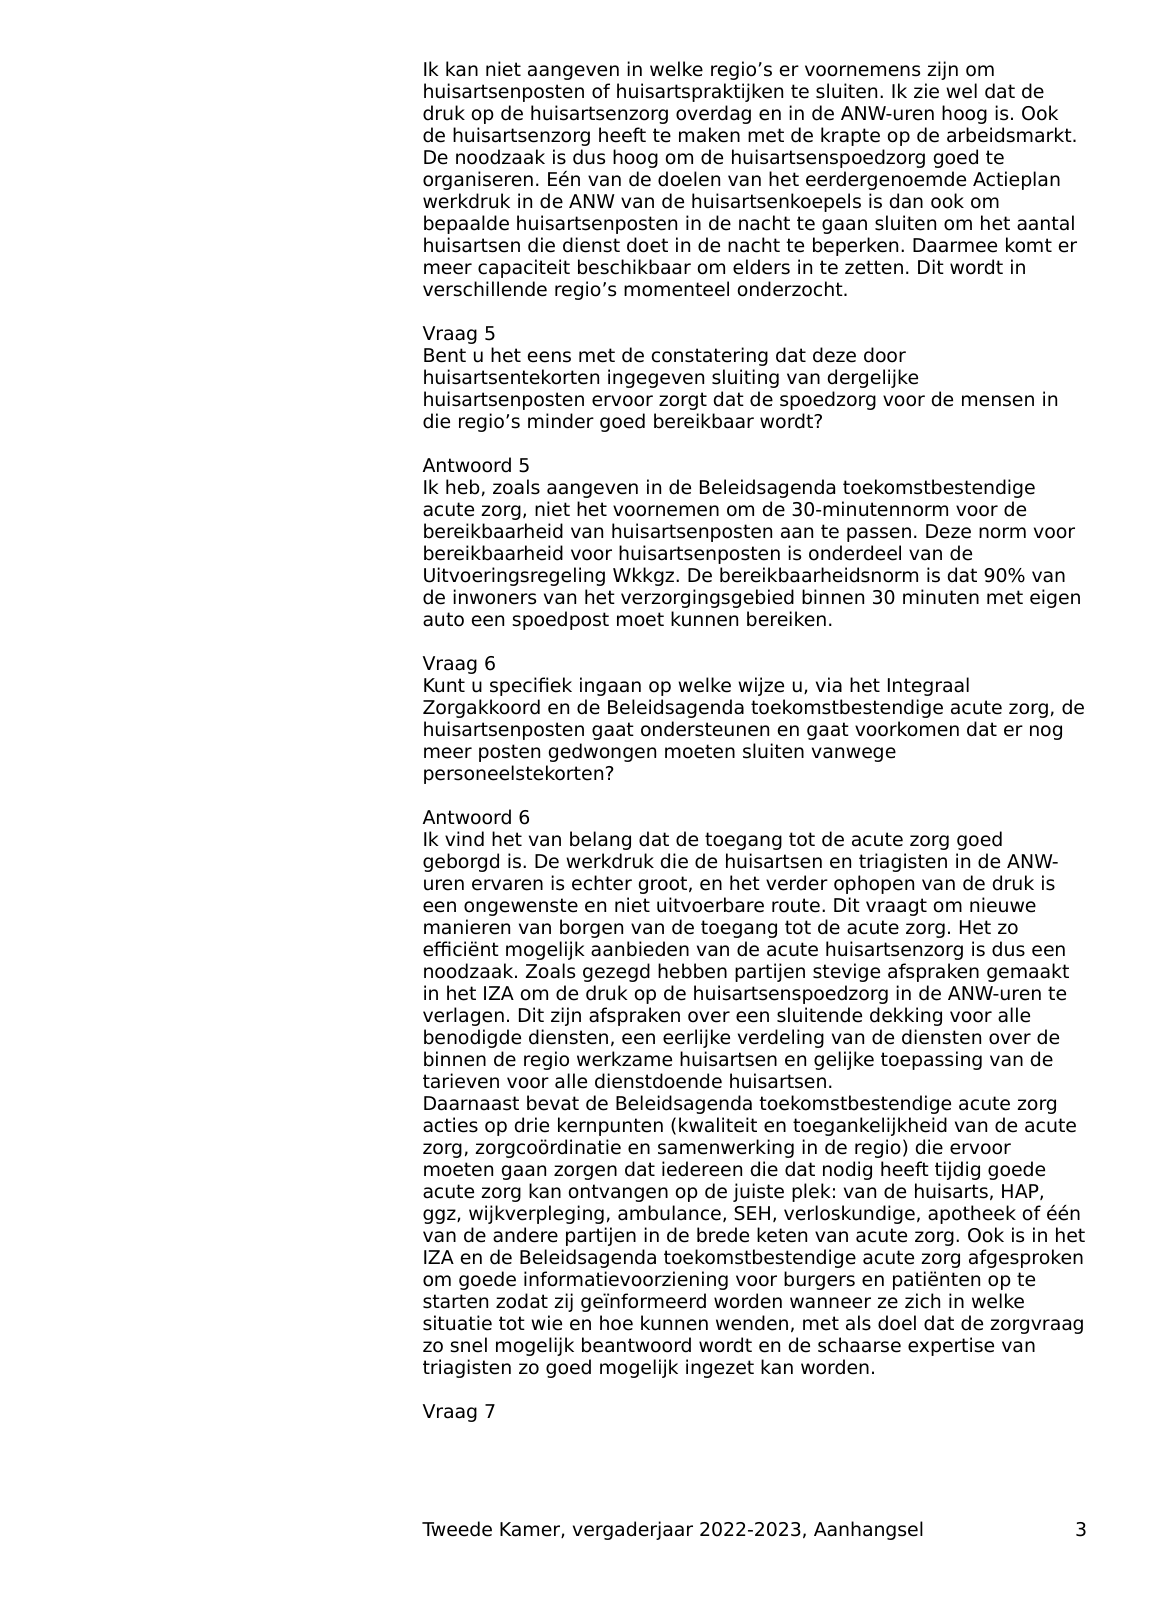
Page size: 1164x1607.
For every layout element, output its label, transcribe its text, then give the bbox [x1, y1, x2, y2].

text Kunt u specifiek ingaan op welke wijze u, via het Integraal Zorgakkoord en de Beleidsagenda toekomstbestendige acute zorg, de huisartsenposten gaat ondersteunen en gaat voorkomen dat er nog meer posten gedwongen moeten sluiten vanwege personeelstekorten? [422, 675, 1087, 785]
text Vraag 6 [422, 653, 1087, 675]
text Bent u het eens met de constatering dat deze door huisartsentekorten ingegeven sluiting van dergelijke huisartsenposten ervoor zorgt dat de spoedzorg voor de mensen in die regio’s minder goed bereikbaar wordt? [422, 345, 1087, 433]
text Ik vind het van belang dat de toegang tot de acute zorg goed geborgd is. De werkdruk die de huisartsen en triagisten in de ANW-uren ervaren is echter groot, en het verder ophopen van de druk is een ongewenste en niet uitvoerbare route. Dit vraagt om nieuwe manieren van borgen van de toegang tot de acute zorg. Het zo efficiënt mogelijk aanbieden van de acute huisartsenzorg is dus een noodzaak. Zoals gezegd hebben partijen stevige afspraken gemaakt in het IZA om de druk op de huisartsenspoedzorg in de ANW-uren te verlagen. Dit zijn afspraken over een sluitende dekking voor alle benodigde diensten, een eerlijke verdeling van de diensten over de binnen de regio werkzame huisartsen en gelijke toepassing van de tarieven voor alle dienstdoende huisartsen. [422, 829, 1087, 1093]
text Antwoord 5 [422, 455, 1087, 477]
text Vraag 5 [422, 323, 1087, 345]
text Ik kan niet aangeven in welke regio’s er voornemens zijn om huisartsenposten of huisartspraktijken te sluiten. Ik zie wel dat de druk op de huisartsenzorg overdag en in de ANW-uren hoog is. Ook de huisartsenzorg heeft te maken met de krapte op de arbeidsmarkt. De noodzaak is dus hoog om de huisartsenspoedzorg goed te organiseren. Eén van de doelen van het eerdergenoemde Actieplan werkdruk in de ANW van de huisartsenkoepels is dan ook om bepaalde huisartsenposten in de nacht te gaan sluiten om het aantal huisartsen die dienst doet in de nacht te beperken. Daarmee komt er meer capaciteit beschikbaar om elders in te zetten. Dit wordt in verschillende regio’s momenteel onderzocht. [422, 59, 1087, 301]
text Vraag 7 [422, 1401, 1087, 1423]
text Ik heb, zoals aangeven in de Beleidsagenda toekomstbestendige acute zorg, niet het voornemen om de 30-minutennorm voor de bereikbaarheid van huisartsenposten aan te passen. Deze norm voor bereikbaarheid voor huisartsenposten is onderdeel van de Uitvoeringsregeling Wkkgz. De bereikbaarheidsnorm is dat 90% van de inwoners van het verzorgingsgebied binnen 30 minuten met eigen auto een spoedpost moet kunnen bereiken. [422, 477, 1087, 631]
text Daarnaast bevat de Beleidsagenda toekomstbestendige acute zorg acties op drie kernpunten (kwaliteit en toegankelijkheid van de acute zorg, zorgcoördinatie en samenwerking in de regio) die ervoor moeten gaan zorgen dat iedereen die dat nodig heeft tijdig goede acute zorg kan ontvangen op de juiste plek: van de huisarts, HAP, ggz, wijkverpleging, ambulance, SEH, verloskundige, apotheek of één van de andere partijen in de brede keten van acute zorg. Ook is in het IZA en de Beleidsagenda toekomstbestendige acute zorg afgesproken om goede informatievoorziening voor burgers en patiënten op te starten zodat zij geïnformeerd worden wanneer ze zich in welke situatie tot wie en hoe kunnen wenden, met als doel dat de zorgvraag zo snel mogelijk beantwoord wordt en de schaarse expertise van triagisten zo goed mogelijk ingezet kan worden. [422, 1093, 1087, 1379]
text Antwoord 6 [422, 807, 1087, 829]
